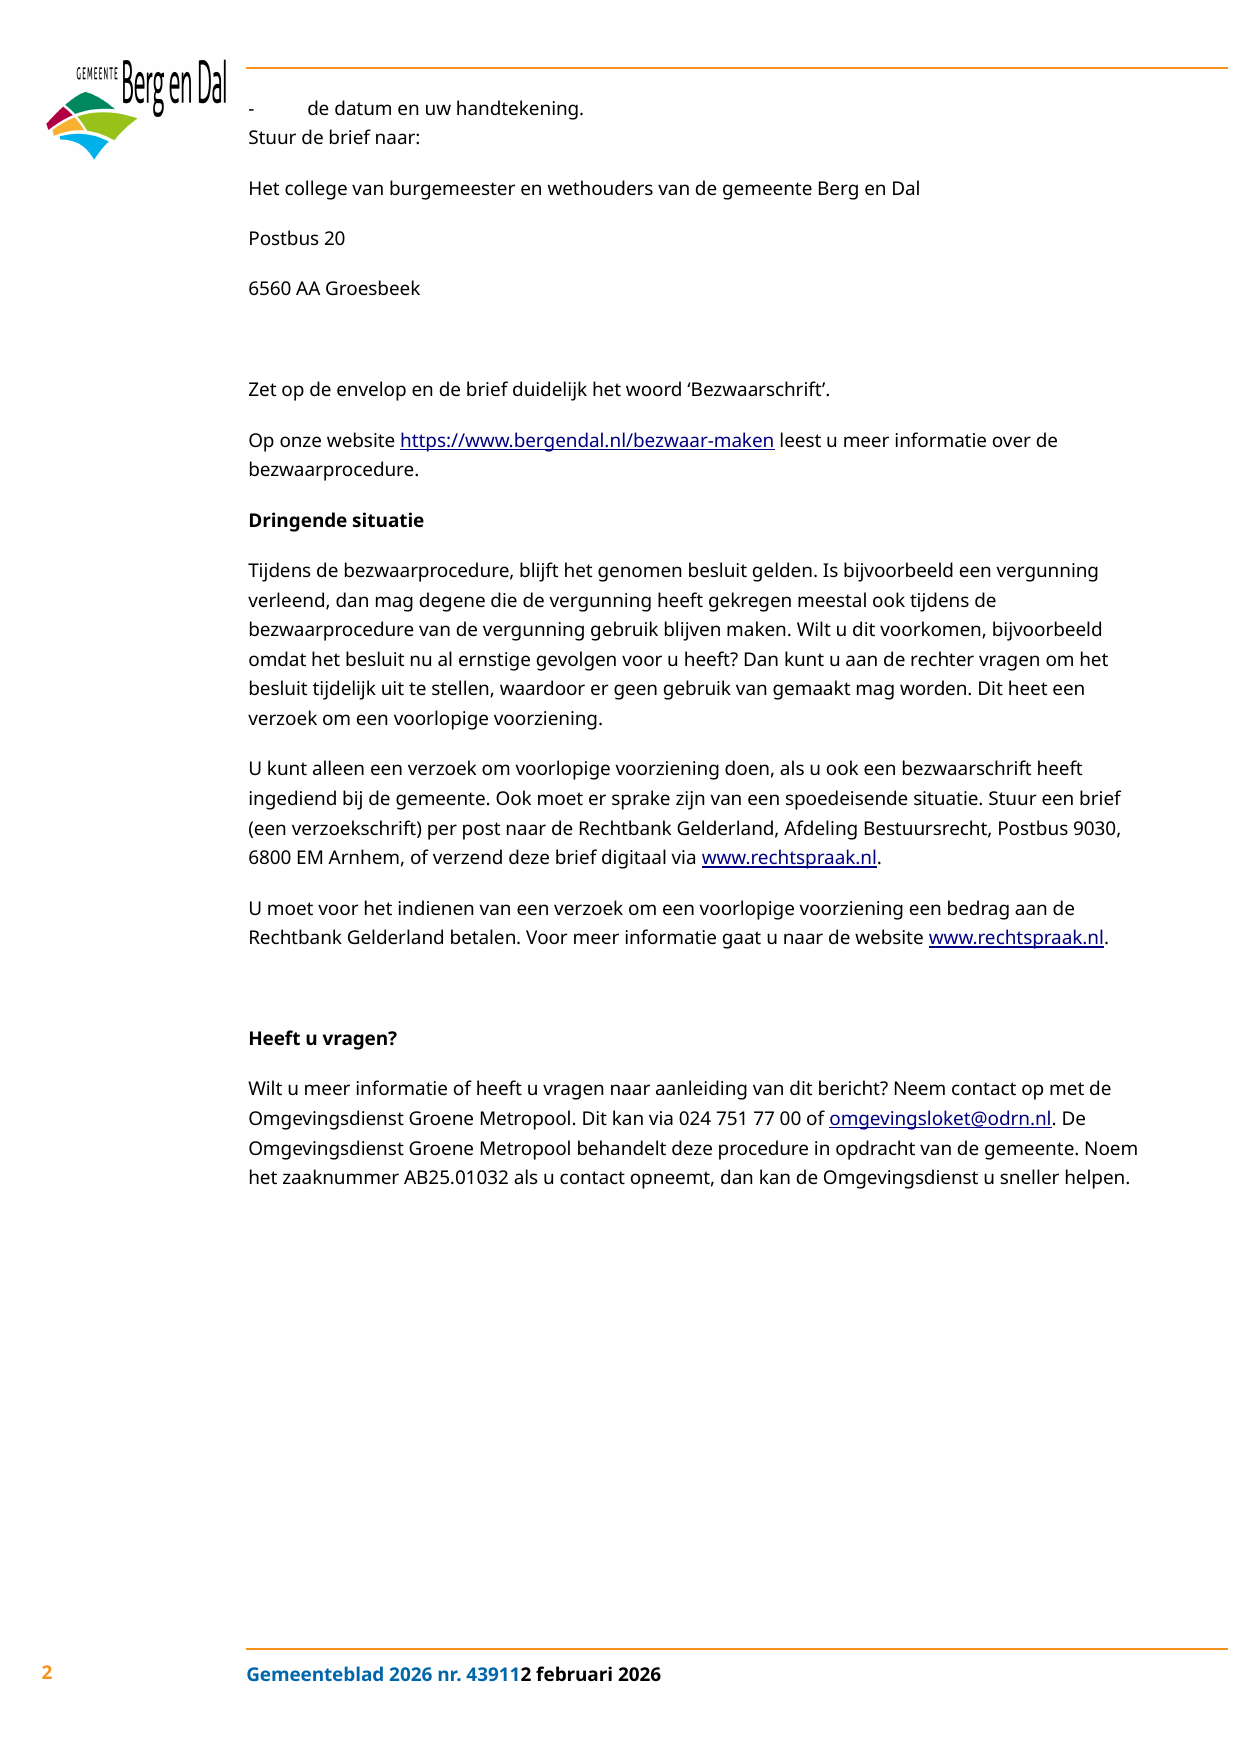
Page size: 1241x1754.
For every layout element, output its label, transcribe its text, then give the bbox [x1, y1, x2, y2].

text Heeft u vragen? [248, 1025, 1152, 1051]
text Op onze website https://www.bergendal.nl/bezwaar-maken leest u meer informatie over de bezwaarprocedure. [248, 427, 1152, 482]
text Het college van burgemeester en wethouders van de gemeente Berg en Dal [248, 175, 1152, 201]
text U kunt alleen een verzoek om voorlopige voorziening doen, als u ook een bezwaarschrift heeft ingediend bij de gemeente. Ook moet er sprake zijn van een spoedeisende situatie. Stuur een brief (een verzoekschrift) per post naar de Rechtbank Gelderland, Afdeling Bestuursrecht, Postbus 9030, 6800 EM Arnhem, of verzend deze brief digitaal via www.rechtspraak.nl. [248, 756, 1152, 870]
text Stuur de brief naar: [248, 124, 1152, 150]
text 6560 AA Groesbeek [248, 276, 1152, 301]
list de datum en uw handtekening. [248, 95, 1152, 121]
text Zet op de envelop en de brief duidelijk het woord ‘Bezwaarschrift’. [248, 376, 1152, 402]
text Dringende situatie [248, 507, 1152, 533]
text Postbus 20 [248, 225, 1152, 251]
text U moet voor het indienen van een verzoek om een voorlopige voorziening een bedrag aan de Rechtbank Gelderland betalen. Voor meer informatie gaat u naar de website www.rechtspraak.nl. [248, 895, 1152, 950]
text Tijdens de bezwaarprocedure, blijft het genomen besluit gelden. Is bijvoorbeeld een vergunning verleend, dan mag degene die de vergunning heeft gekregen meestal ook tijdens de bezwaarprocedure van de vergunning gebruik blijven maken. Wilt u dit voorkomen, bijvoorbeeld omdat het besluit nu al ernstige gevolgen voor u heeft? Dan kunt u aan de rechter vragen om het besluit tijdelijk uit te stellen, waardoor er geen gebruik van gemaakt mag worden. Dit heet een verzoek om een voorlopige voorziening. [248, 557, 1152, 731]
text Wilt u meer informatie of heeft u vragen naar aanleiding van dit bericht? Neem contact op met de Omgevingsdienst Groene Metropool. Dit kan via 024 751 77 00 of omgevingsloket@odrn.nl. De Omgevingsdienst Groene Metropool behandelt deze procedure in opdracht van de gemeente. Noem het zaaknummer AB25.01032 als u contact opneemt, dan kan de Omgevingsdienst u sneller helpen. [248, 1076, 1152, 1190]
picture [41, 47, 231, 172]
